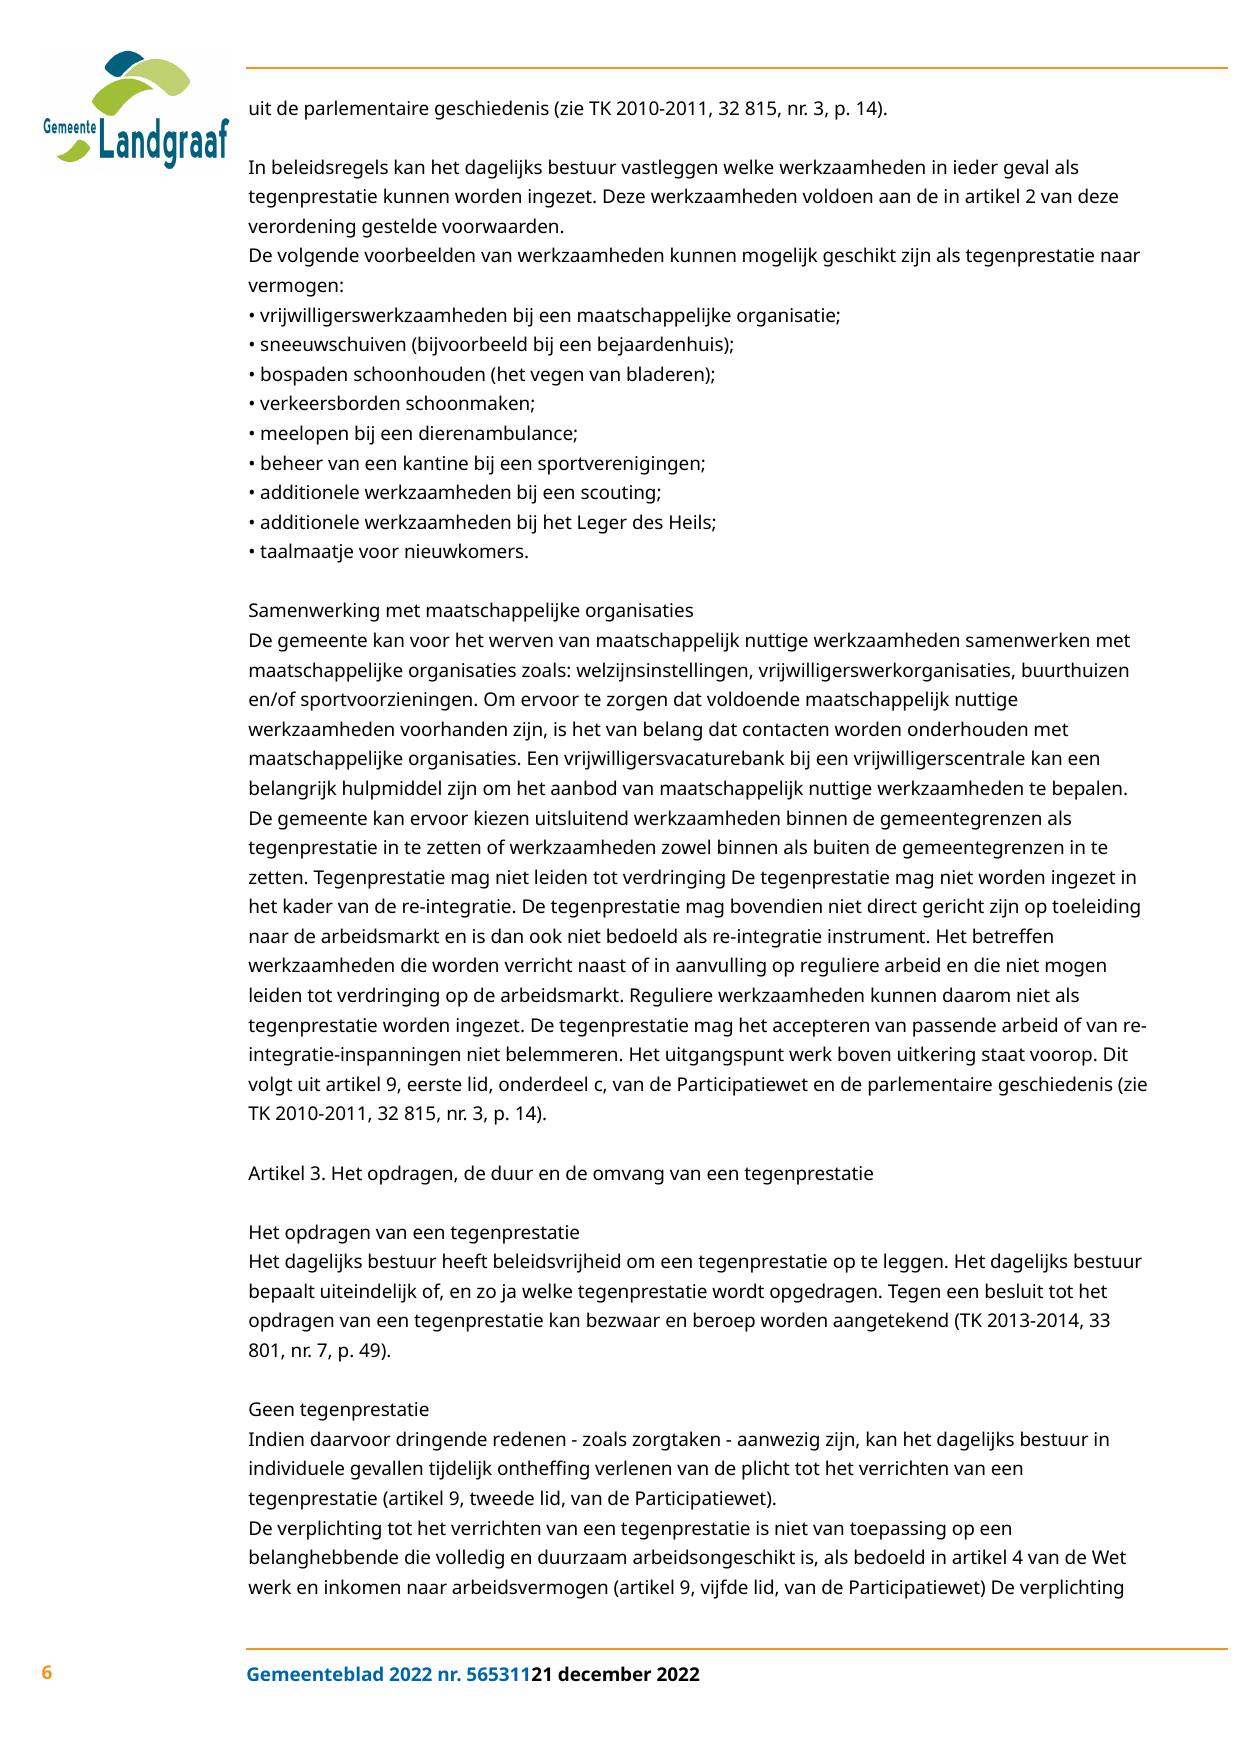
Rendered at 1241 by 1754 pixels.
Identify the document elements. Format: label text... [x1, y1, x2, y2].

text • additionele werkzaamheden bij het Leger des Heils; [248, 509, 1152, 535]
text • bospaden schoonhouden (het vegen van bladeren); [248, 361, 1152, 387]
text Indien daarvoor dringende redenen - zoals zorgtaken - aanwezig zijn, kan het dagelijks bestuur in individuele gevallen tijdelijk ontheffing verlenen van de plicht tot het verrichten van een tegenprestatie (artikel 9, tweede lid, van de Participatiewet). [248, 1426, 1152, 1511]
text Het dagelijks bestuur heeft beleidsvrijheid om een tegenprestatie op te leggen. Het dagelijks bestuur bepaalt uiteindelijk of, en zo ja welke tegenprestatie wordt opgedragen. Tegen een besluit tot het opdragen van een tegenprestatie kan bezwaar en beroep worden aangetekend (TK 2013-2014, 33 801, nr. 7, p. 49). [248, 1248, 1152, 1363]
text • sneeuwschuiven (bijvoorbeeld bij een bejaardenhuis); [248, 331, 1152, 357]
text • taalmaatje voor nieuwkomers. [248, 538, 1152, 564]
text • meelopen bij een dierenambulance; [248, 420, 1152, 446]
text Het opdragen van een tegenprestatie [248, 1219, 1152, 1245]
text Samenwerking met maatschappelijke organisaties [248, 598, 1152, 623]
text Geen tegenprestatie [248, 1396, 1152, 1422]
text De volgende voorbeelden van werkzaamheden kunnen mogelijk geschikt zijn als tegenprestatie naar vermogen: [248, 243, 1152, 298]
text • beheer van een kantine bij een sportverenigingen; [248, 450, 1152, 476]
text In beleidsregels kan het dagelijks bestuur vastleggen welke werkzaamheden in ieder geval als tegenprestatie kunnen worden ingezet. Deze werkzaamheden voldoen aan de in artikel 2 van deze verordening gestelde voorwaarden. [248, 154, 1152, 239]
text De verplichting tot het verrichten van een tegenprestatie is niet van toepassing op een belanghebbende die volledig en duurzaam arbeidsongeschikt is, als bedoeld in artikel 4 van de Wet werk en inkomen naar arbeidsvermogen (artikel 9, vijfde lid, van de Participatiewet) De verplichting [248, 1515, 1152, 1600]
text De gemeente kan voor het werven van maatschappelijk nuttige werkzaamheden samenwerken met maatschappelijke organisaties zoals: welzijnsinstellingen, vrijwilligerswerkorganisaties, buurthuizen en/of sportvoorzieningen. Om ervoor te zorgen dat voldoende maatschappelijk nuttige werkzaamheden voorhanden zijn, is het van belang dat contacten worden onderhouden met maatschappelijke organisaties. Een vrijwilligersvacaturebank bij een vrijwilligerscentrale kan een belangrijk hulpmiddel zijn om het aanbod van maatschappelijk nuttige werkzaamheden te bepalen. De gemeente kan ervoor kiezen uitsluitend werkzaamheden binnen de gemeentegrenzen als tegenprestatie in te zetten of werkzaamheden zowel binnen als buiten de gemeentegrenzen in te zetten. Tegenprestatie mag niet leiden tot verdringing De tegenprestatie mag niet worden ingezet in het kader van de re-integratie. De tegenprestatie mag bovendien niet direct gericht zijn op toeleiding naar de arbeidsmarkt en is dan ook niet bedoeld als re-integratie instrument. Het betreffen werkzaamheden die worden verricht naast of in aanvulling op reguliere arbeid en die niet mogen leiden tot verdringing op de arbeidsmarkt. Reguliere werkzaamheden kunnen daarom niet als tegenprestatie worden ingezet. De tegenprestatie mag het accepteren van passende arbeid of van re-integratie-inspanningen niet belemmeren. Het uitgangspunt werk boven uitkering staat voorop. Dit volgt uit artikel 9, eerste lid, onderdeel c, van de Participatiewet en de parlementaire geschiedenis (zie TK 2010-2011, 32 815, nr. 3, p. 14). [248, 627, 1152, 1126]
text uit de parlementaire geschiedenis (zie TK 2010-2011, 32 815, nr. 3, p. 14). [248, 95, 1152, 121]
text • verkeersborden schoonmaken; [248, 391, 1152, 416]
picture [41, 47, 231, 172]
text • additionele werkzaamheden bij een scouting; [248, 479, 1152, 505]
text • vrijwilligerswerkzaamheden bij een maatschappelijke organisatie; [248, 302, 1152, 328]
text Artikel 3. Het opdragen, de duur en de omvang van een tegenprestatie [248, 1160, 1152, 1186]
